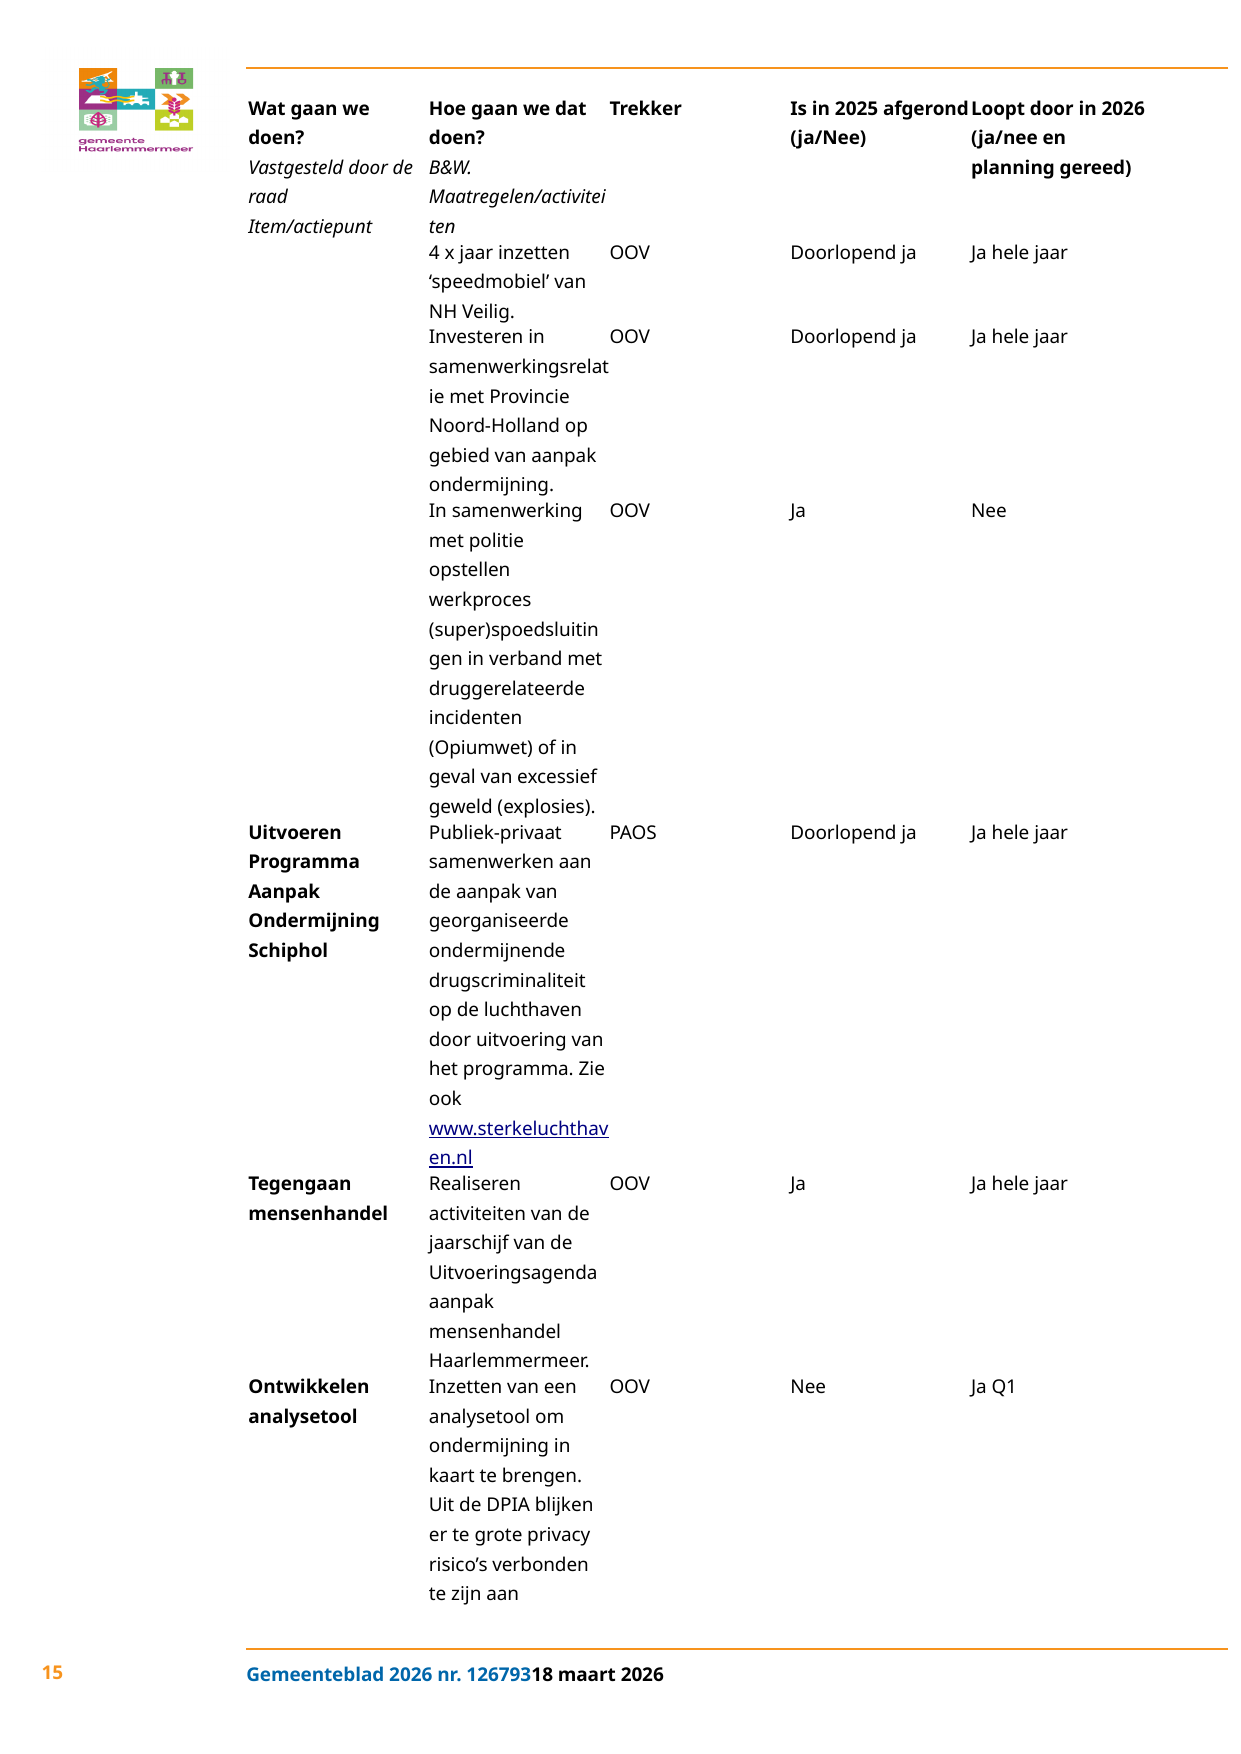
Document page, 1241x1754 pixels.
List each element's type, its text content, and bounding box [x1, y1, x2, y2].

table_cell OOV [609, 1170, 790, 1373]
table_cell Ja [790, 1170, 971, 1373]
table_cell Ja Q1 [971, 1373, 1152, 1606]
table_cell Ja hele jaar [971, 1170, 1152, 1373]
table_cell en.nl [429, 1138, 609, 1170]
table_cell OOV [609, 1373, 790, 1606]
table_header Wat gaan we doen? Vastgesteld door de raad Item/actiepunt [248, 95, 429, 239]
table_cell Tegengaan mensenhandel [248, 1170, 429, 1373]
table_cell Uitvoeren Programma Aanpak Ondermijning Schiphol [248, 819, 429, 1170]
table_cell OOV [609, 324, 790, 497]
table_cell Ja hele jaar [971, 324, 1152, 497]
table_cell Ja [790, 498, 971, 819]
table_cell Doorlopend ja [790, 324, 971, 497]
table_header Loopt door in 2026 (ja/nee en planning gereed) [971, 95, 1152, 239]
table_cell Investeren in samenwerkingsrelatie met Provincie Noord-Holland op gebied van aanpak ondermijning. [429, 324, 609, 497]
table_cell In samenwerking met politie opstellen werkproces (super)spoedsluitingen in verband met druggerelateerde incidenten (Opiumwet) of in geval van excessief geweld (explosies). [429, 498, 609, 819]
table_cell Nee [790, 1373, 971, 1606]
table_header Trekker [609, 95, 790, 239]
table_cell Doorlopend ja [790, 819, 971, 1170]
table_cell Inzetten van een analysetool om ondermijning in kaart te brengen. Uit de DPIA blijken er te grote privacy risico’s verbonden te zijn aan [429, 1373, 609, 1606]
table_cell Nee [971, 498, 1152, 819]
table_cell Realiseren activiteiten van de jaarschijf van de Uitvoeringsagenda aanpak mensenhandel Haarlemmermeer. [429, 1170, 609, 1373]
table_cell Publiek-privaat samenwerken aan de aanpak van georganiseerde ondermijnende drugscriminaliteit op de luchthaven door uitvoering van het programma. Zie ook www.sterkeluchthav [429, 819, 609, 1137]
table_cell PAOS [609, 819, 790, 1170]
table_cell Ja hele jaar [971, 819, 1152, 1170]
table_cell Doorlopend ja [790, 239, 971, 324]
table_header Is in 2025 afgerond (ja/Nee) [790, 95, 971, 239]
table_cell [248, 239, 429, 819]
picture [41, 47, 231, 172]
table_cell 4 x jaar inzetten ‘speedmobiel’ van NH Veilig. [429, 239, 609, 324]
table_cell OOV [609, 239, 790, 324]
table_cell Ontwikkelen analysetool [248, 1373, 429, 1606]
table_header Hoe gaan we dat doen? B&W. Maatregelen/activiteiten [429, 95, 609, 239]
table_cell OOV [609, 498, 790, 819]
table_cell Ja hele jaar [971, 239, 1152, 324]
